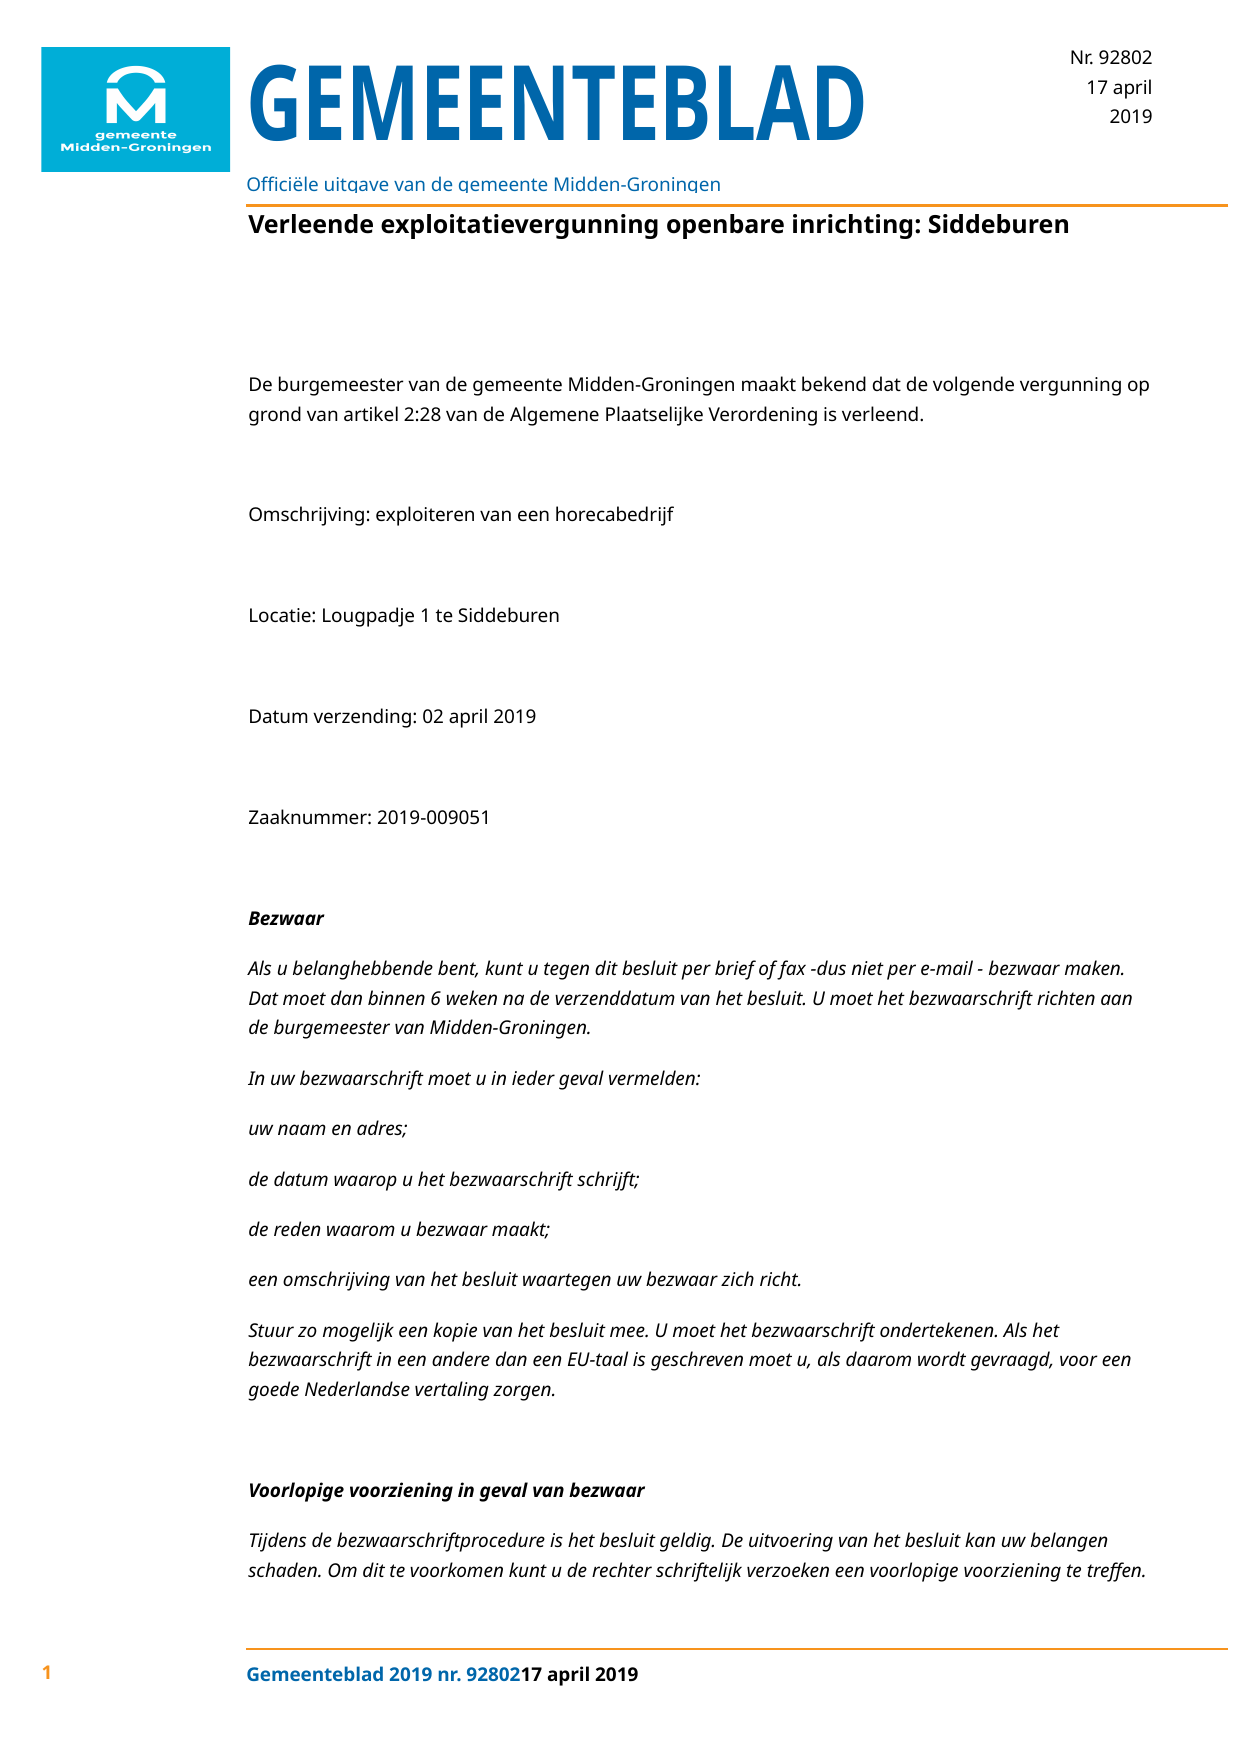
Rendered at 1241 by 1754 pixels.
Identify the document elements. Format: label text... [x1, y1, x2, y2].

text de reden waarom u bezwaar maakt; [248, 1216, 1152, 1242]
text Stuur zo mogelijk een kopie van het besluit mee. U moet het bezwaarschrift ondertekenen. Als het bezwaarschrift in een andere dan een EU-taal is geschreven moet u, als daarom wordt gevraagd, voor een goede Nederlandse vertaling zorgen. [248, 1317, 1152, 1402]
picture [107, 89, 165, 122]
text Bezwaar [248, 905, 1152, 931]
text Als u belanghebbende bent, kunt u tegen dit besluit per brief of fax -dus niet per e-mail - bezwaar maken. Dat moet dan binnen 6 weken na de verzenddatum van het besluit. U moet het bezwaarschrift richten aan de burgemeester van Midden-Groningen. [248, 955, 1152, 1040]
text Locatie: Lougpadje 1 te Siddeburen [248, 602, 1152, 628]
text de datum waarop u het bezwaarschrift schrijft; [248, 1166, 1152, 1191]
picture [184, 146, 190, 153]
text Voorlopige voorziening in geval van bezwaar [248, 1477, 1152, 1503]
text Tijdens de bezwaarschriftprocedure is het besluit geldig. De uitvoering van het besluit kan uw belangen schaden. Om dit te voorkomen kunt u de rechter schriftelijk verzoeken een voorlopige voorziening te treffen. [248, 1527, 1152, 1583]
text De burgemeester van de gemeente Midden-Groningen maakt bekend dat de volgende vergunning op grond van artikel 2:28 van de Algemene Plaatselijke Verordening is verleend. [248, 371, 1152, 426]
text Zaaknummer: 2019-009051 [248, 804, 1152, 830]
text uw naam en adres; [248, 1115, 1152, 1141]
text Verleende exploitatievergunning openbare inrichting: Siddeburen [248, 207, 1152, 241]
picture [108, 66, 164, 82]
text In uw bezwaarschrift moet u in ieder geval vermelden: [248, 1065, 1152, 1091]
text een omschrijving van het besluit waartegen uw bezwaar zich richt. [248, 1267, 1152, 1292]
text Datum verzending: 02 april 2019 [248, 703, 1152, 729]
text Omschrijving: exploiteren van een horecabedrijf [248, 502, 1152, 527]
